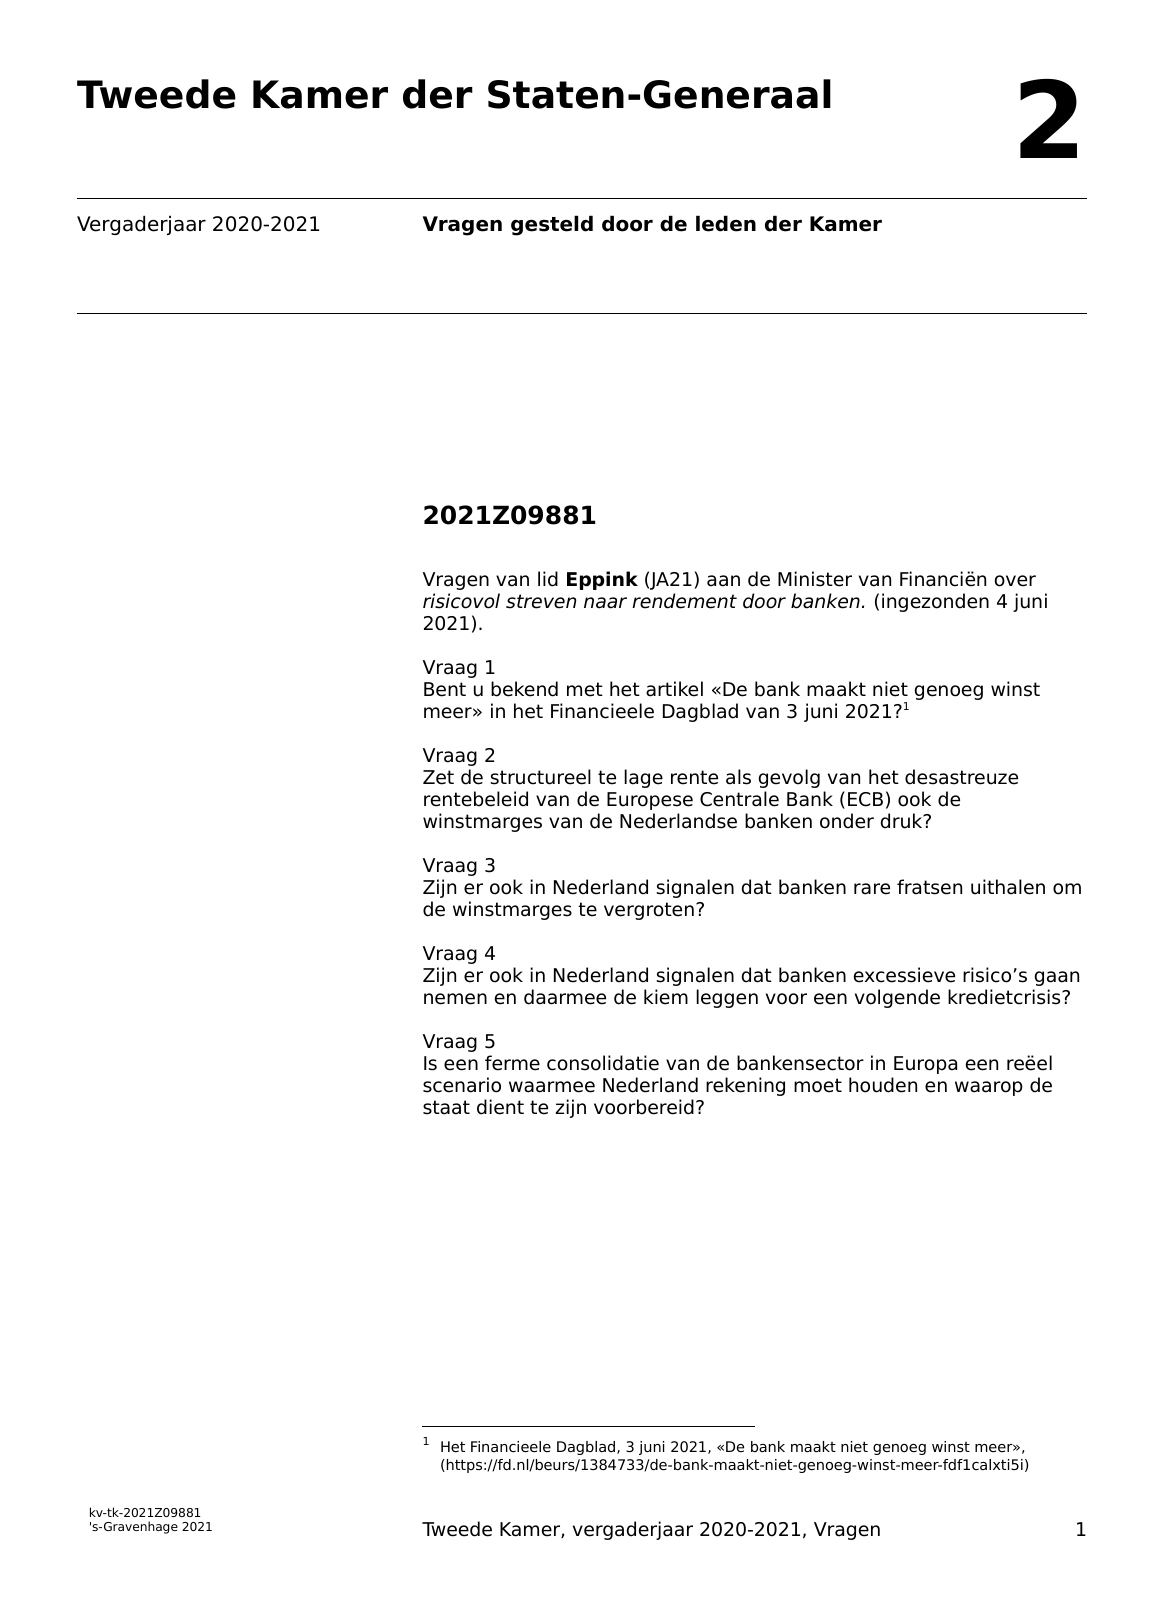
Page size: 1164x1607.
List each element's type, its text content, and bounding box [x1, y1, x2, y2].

text 's-Gravenhage 2021 [88, 1520, 323, 1534]
table_header 2 [886, 59, 1087, 198]
text Vraag 4 [422, 943, 1087, 965]
text Vraag 2 [422, 745, 1087, 767]
table_cell Vragen gesteld door de leden der Kamer [422, 199, 1087, 313]
text 2021Z09881 [422, 501, 1087, 531]
text Zijn er ook in Nederland signalen dat banken excessieve risico’s gaan nemen en daarmee de kiem leggen voor een volgende kredietcrisis? [422, 965, 1087, 1009]
text Vraag 5 [422, 1031, 1087, 1053]
table_header Tweede Kamer der Staten-Generaal [77, 59, 886, 198]
text Zijn er ook in Nederland signalen dat banken rare fratsen uithalen om de winstmarges te vergroten? [422, 877, 1087, 921]
text Vraag 1 [422, 657, 1087, 679]
text Vragen van lid Eppink (JA21) aan de Minister van Financiën over risicovol streven naar rendement door banken. (ingezonden 4 juni 2021). [422, 569, 1087, 635]
text Bent u bekend met het artikel «De bank maakt niet genoeg winst meer» in het Financieele Dagblad van 3 juni 2021? [422, 679, 1087, 723]
text kv-tk-2021Z09881 [88, 1506, 323, 1520]
text Het Financieele Dagblad, 3 juni 2021, «De bank maakt niet genoeg winst meer», (https://fd.nl/beurs/1384733/de-bank-maakt-niet-genoeg-winst-meer-fdf1calxti5i) [422, 1435, 1087, 1474]
table_cell Vergaderjaar 2020-2021 [77, 199, 422, 313]
text Zet de structureel te lage rente als gevolg van het desastreuze rentebeleid van de Europese Centrale Bank (ECB) ook de winstmarges van de Nederlandse banken onder druk? [422, 767, 1087, 833]
text Is een ferme consolidatie van de bankensector in Europa een reëel scenario waarmee Nederland rekening moet houden en waarop de staat dient te zijn voorbereid? [422, 1053, 1087, 1119]
text Vraag 3 [422, 855, 1087, 877]
